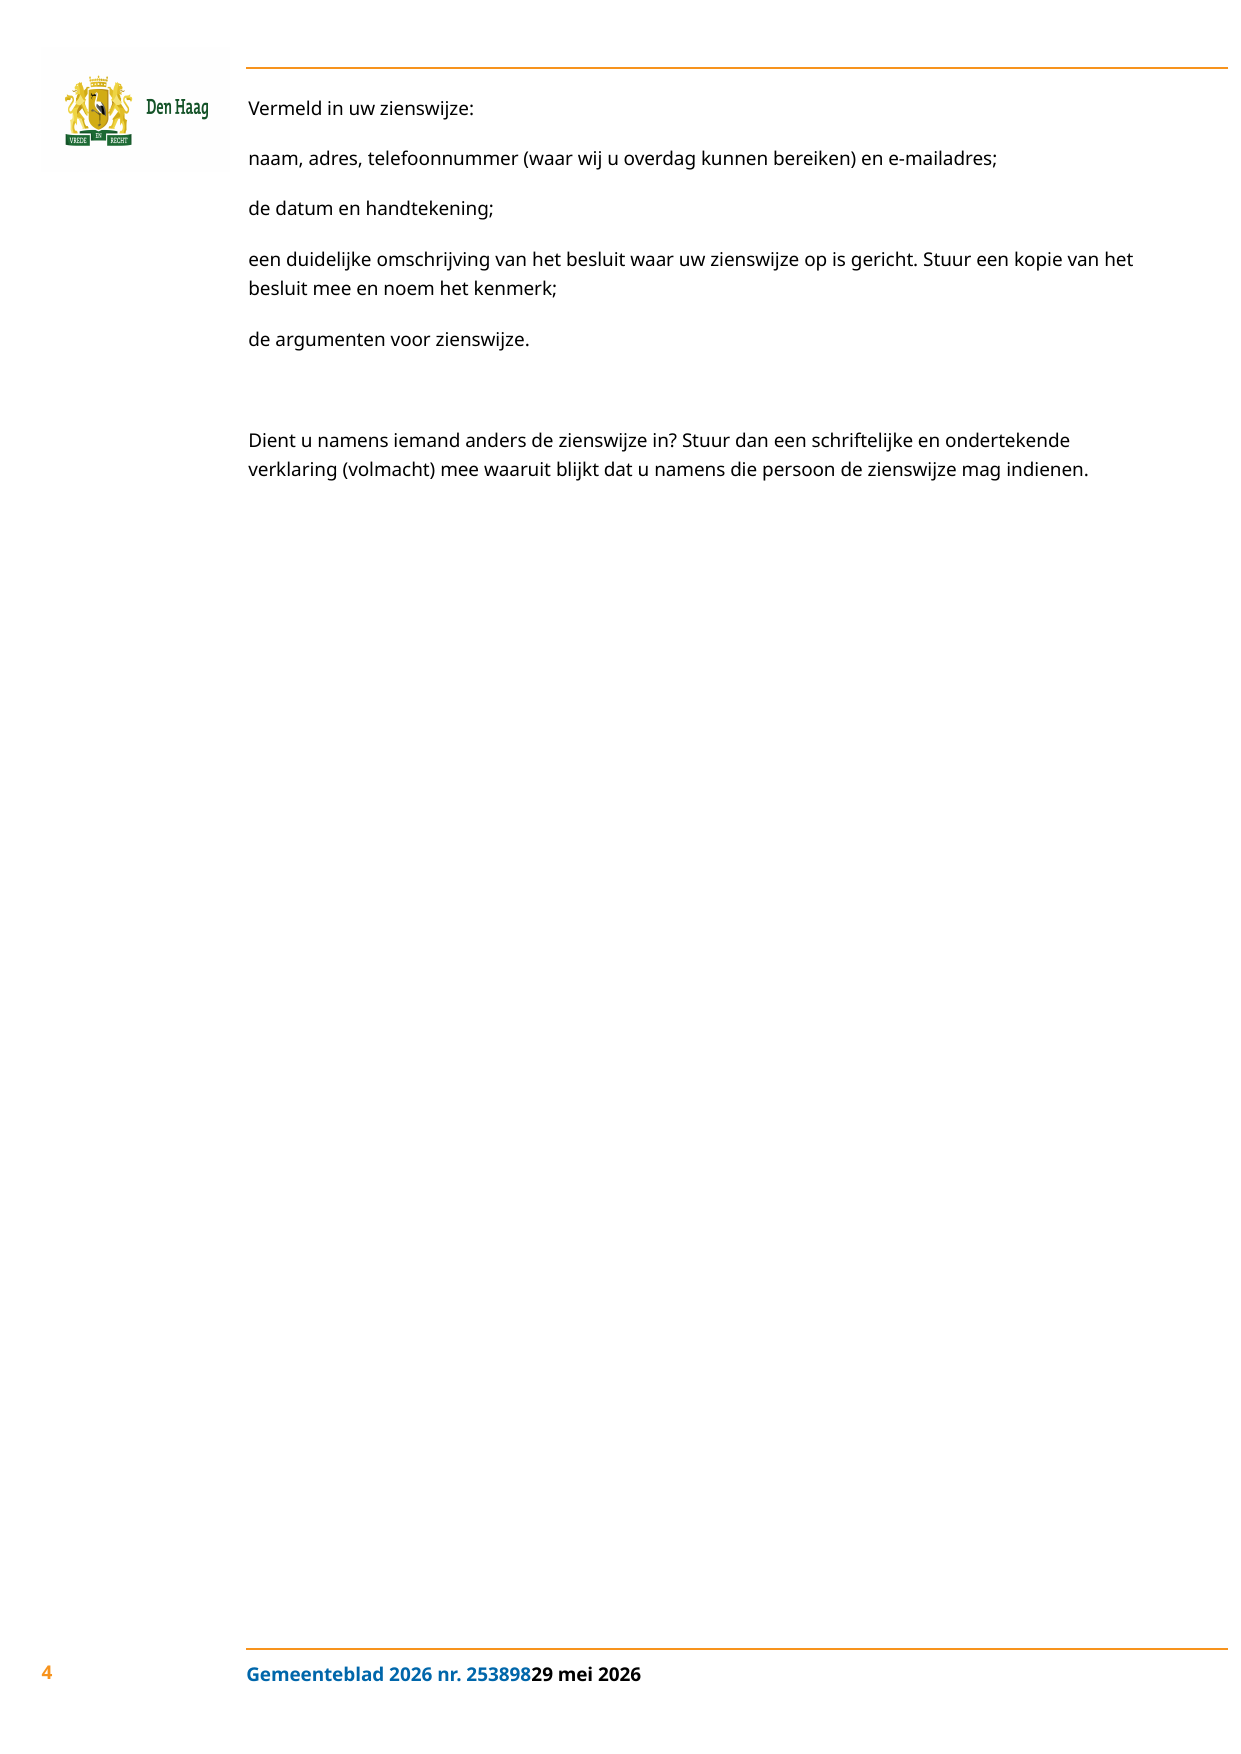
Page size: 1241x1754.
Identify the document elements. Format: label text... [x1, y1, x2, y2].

text Dient u namens iemand anders de zienswijze in? Stuur dan een schriftelijke en ondertekende verklaring (volmacht) mee waaruit blijkt dat u namens die persoon de zienswijze mag indienen. [248, 427, 1152, 482]
text een duidelijke omschrijving van het besluit waar uw zienswijze op is gericht. Stuur een kopie van het besluit mee en noem het kenmerk; [248, 246, 1152, 301]
text naam, adres, telefoonnummer (waar wij u overdag kunnen bereiken) en e-mailadres; [248, 145, 1152, 171]
text de argumenten voor zienswijze. [248, 326, 1152, 352]
text de datum en handtekening; [248, 196, 1152, 221]
picture [41, 47, 231, 172]
text Vermeld in uw zienswijze: [248, 95, 1152, 121]
